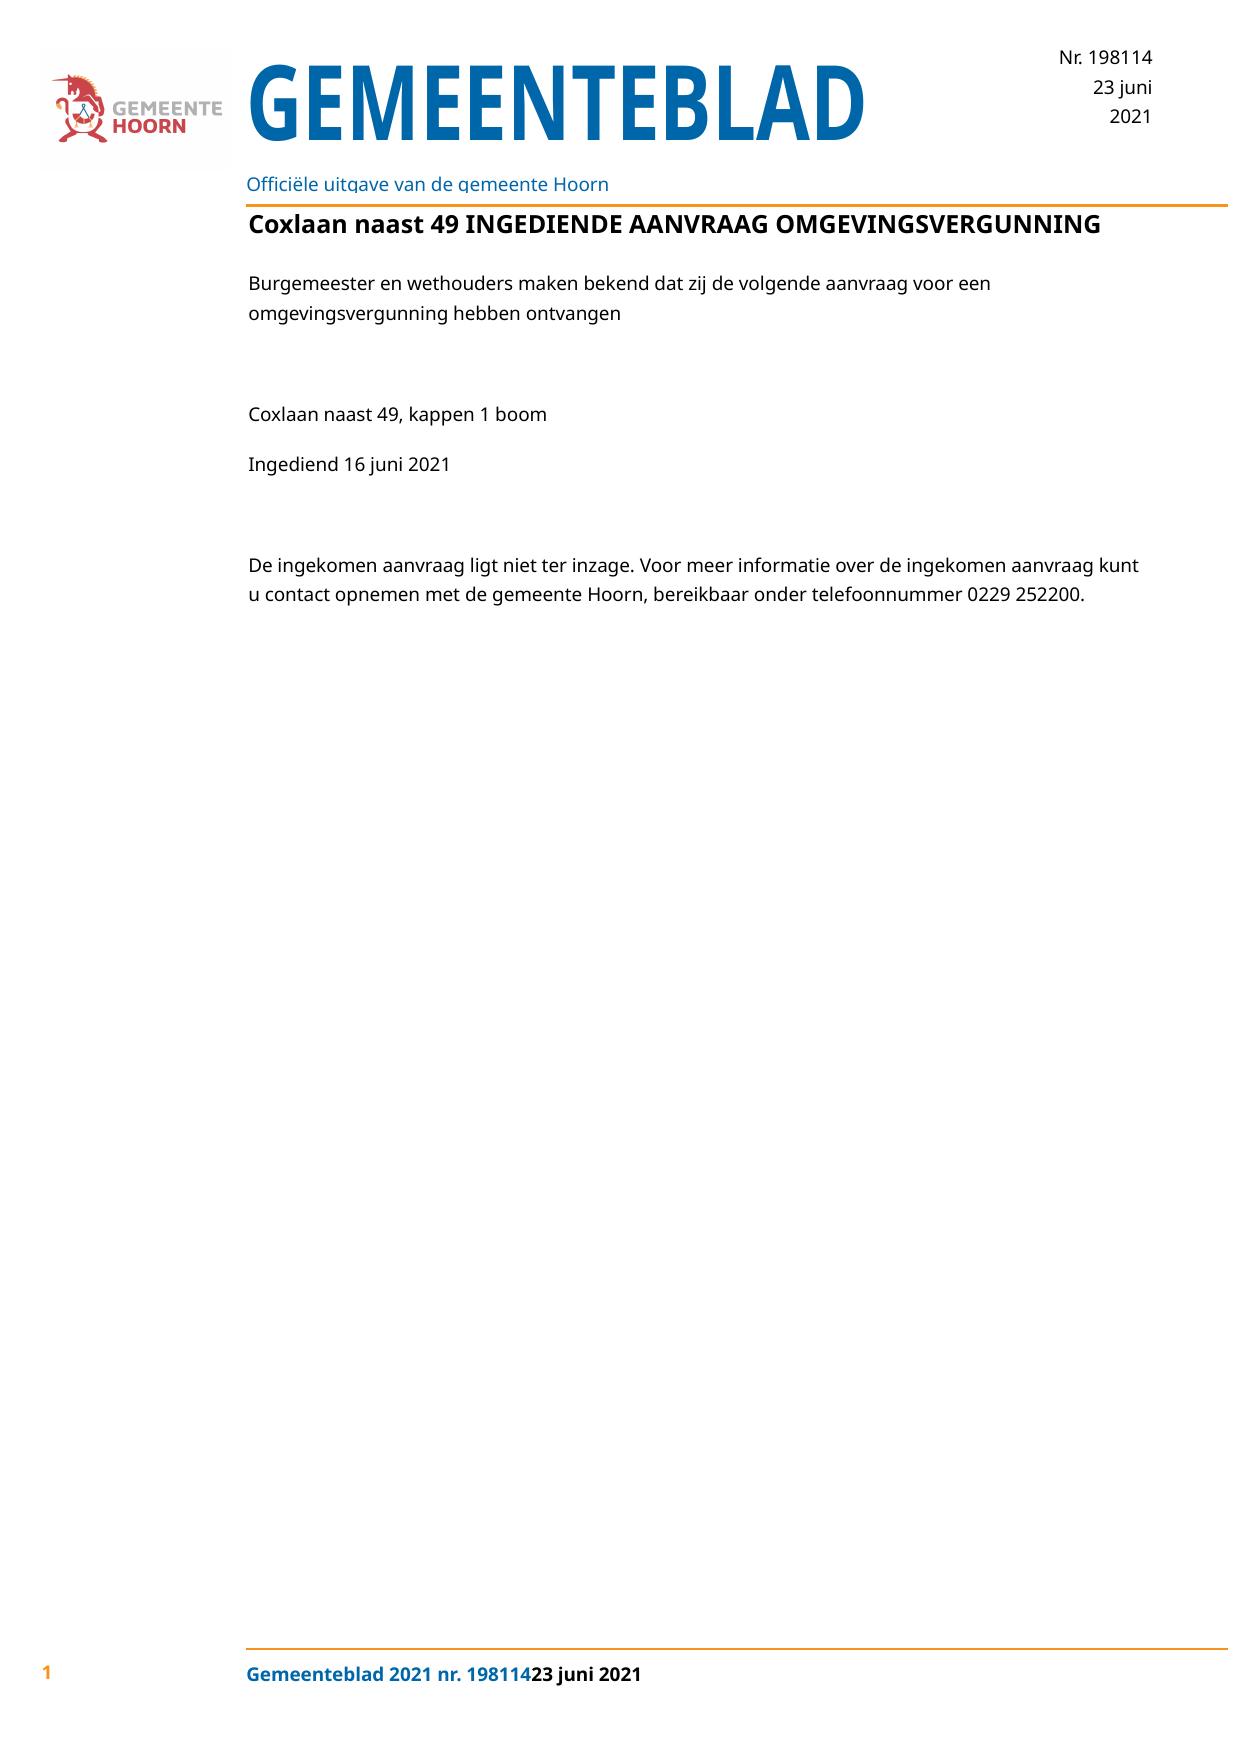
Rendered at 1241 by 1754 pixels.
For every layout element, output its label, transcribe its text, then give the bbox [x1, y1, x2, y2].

text De ingekomen aanvraag ligt niet ter inzage. Voor meer informatie over de ingekomen aanvraag kunt u contact opnemen met de gemeente Hoorn, bereikbaar onder telefoonnummer 0229 252200. [248, 552, 1152, 607]
picture [41, 47, 231, 172]
text Coxlaan naast 49 INGEDIENDE AANVRAAG OMGEVINGSVERGUNNING [248, 207, 1152, 241]
text Ingediend 16 juni 2021 [248, 451, 1152, 477]
text Coxlaan naast 49, kappen 1 boom [248, 401, 1152, 426]
text Burgemeester en wethouders maken bekend dat zij de volgende aanvraag voor een omgevingsvergunning hebben ontvangen [248, 270, 1152, 326]
